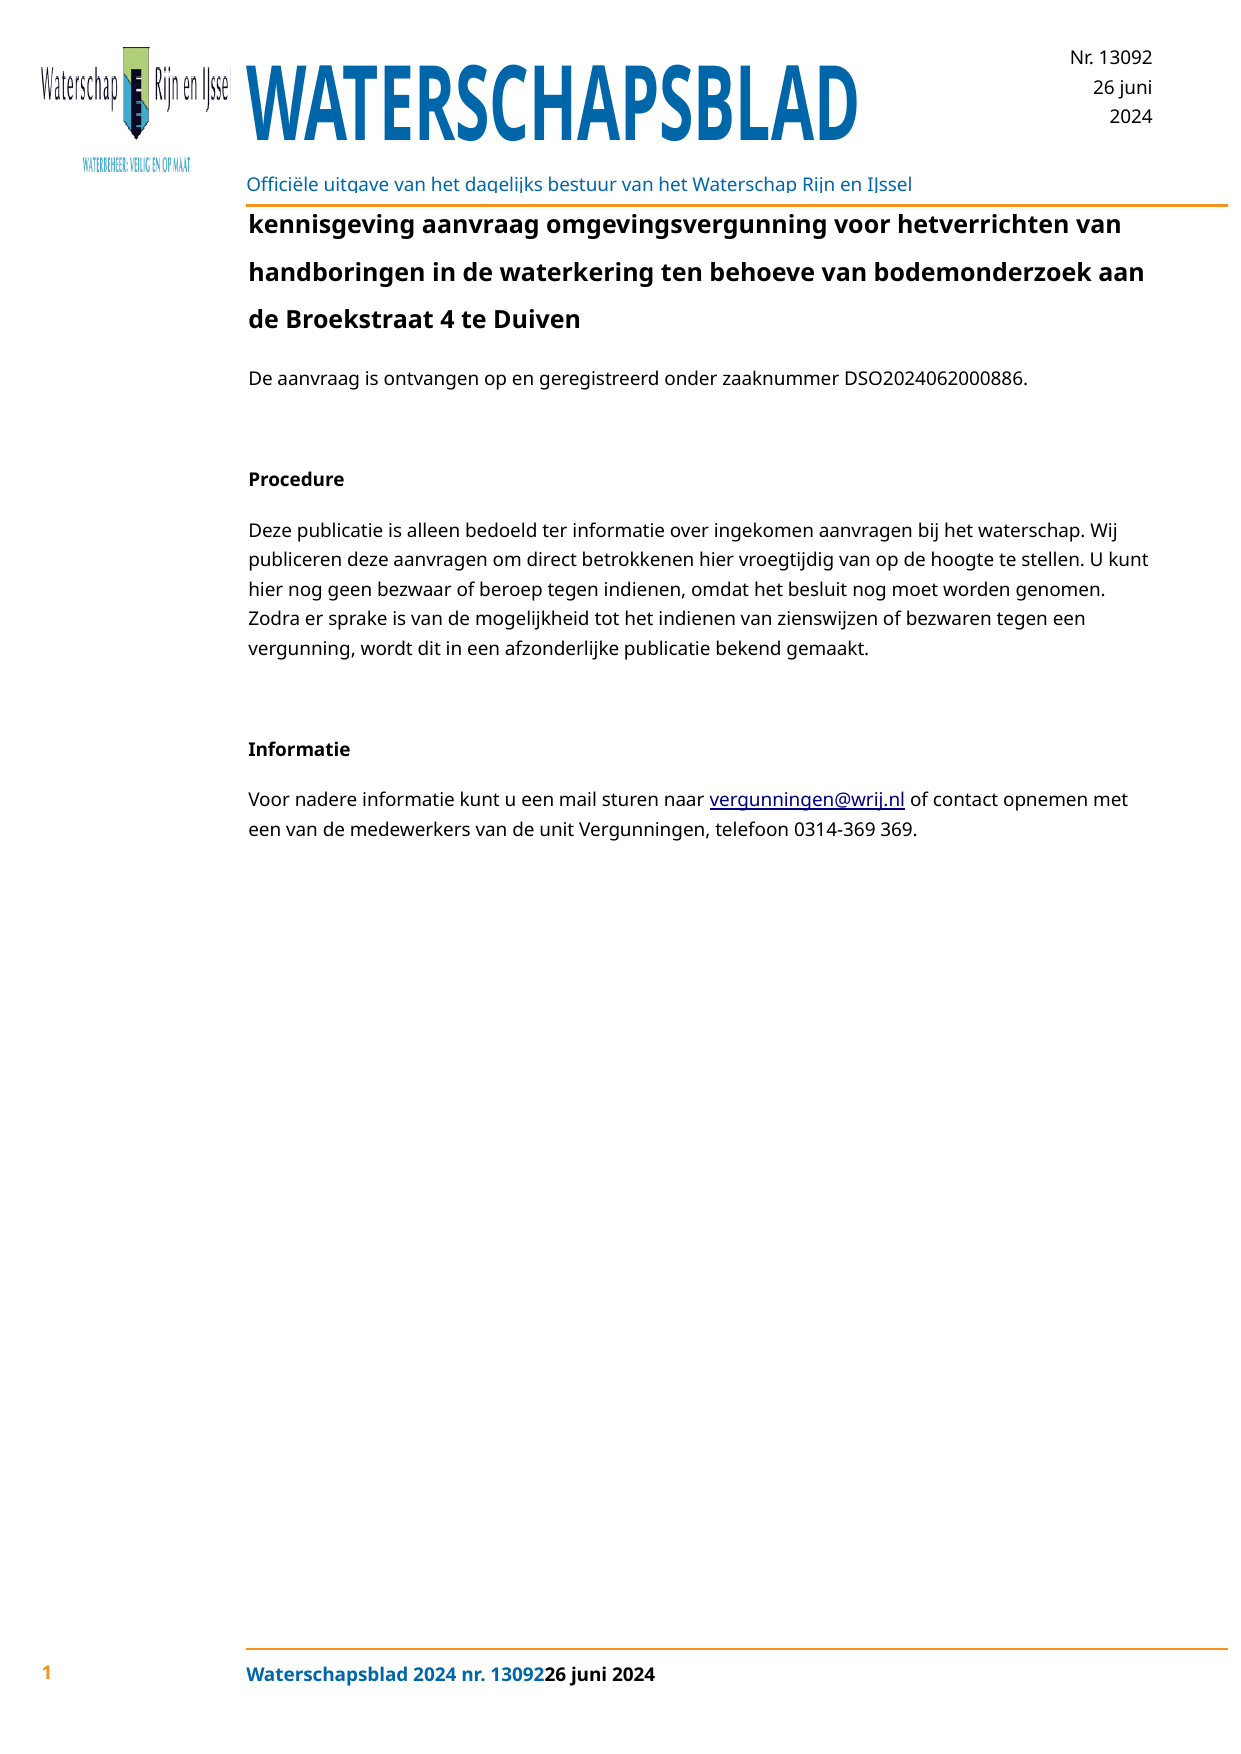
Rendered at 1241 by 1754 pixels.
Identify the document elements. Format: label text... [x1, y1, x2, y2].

picture [41, 47, 231, 172]
text Procedure [248, 466, 1152, 492]
text Deze publicatie is alleen bedoeld ter informatie over ingekomen aanvragen bij het waterschap. Wij publiceren deze aanvragen om direct betrokkenen hier vroegtijdig van op de hoogte te stellen. U kunt hier nog geen bezwaar of beroep tegen indienen, omdat het besluit nog moet worden genomen. Zodra er sprake is van de mogelijkheid tot het indienen van zienswijzen of bezwaren tegen een vergunning, wordt dit in een afzonderlijke publicatie bekend gemaakt. [248, 517, 1152, 661]
text Informatie [248, 736, 1152, 762]
text kennisgeving aanvraag omgevingsvergunning voor hetverrichten van handboringen in de waterkering ten behoeve van bodemonderzoek aan de Broekstraat 4 te Duiven [248, 207, 1152, 336]
text Voor nadere informatie kunt u een mail sturen naar vergunningen@wrij.nl of contact opnemen met een van de medewerkers van de unit Vergunningen, telefoon 0314-369 369. [248, 786, 1152, 842]
text De aanvraag is ontvangen op en geregistreerd onder zaaknummer DSO2024062000886. [248, 366, 1152, 391]
